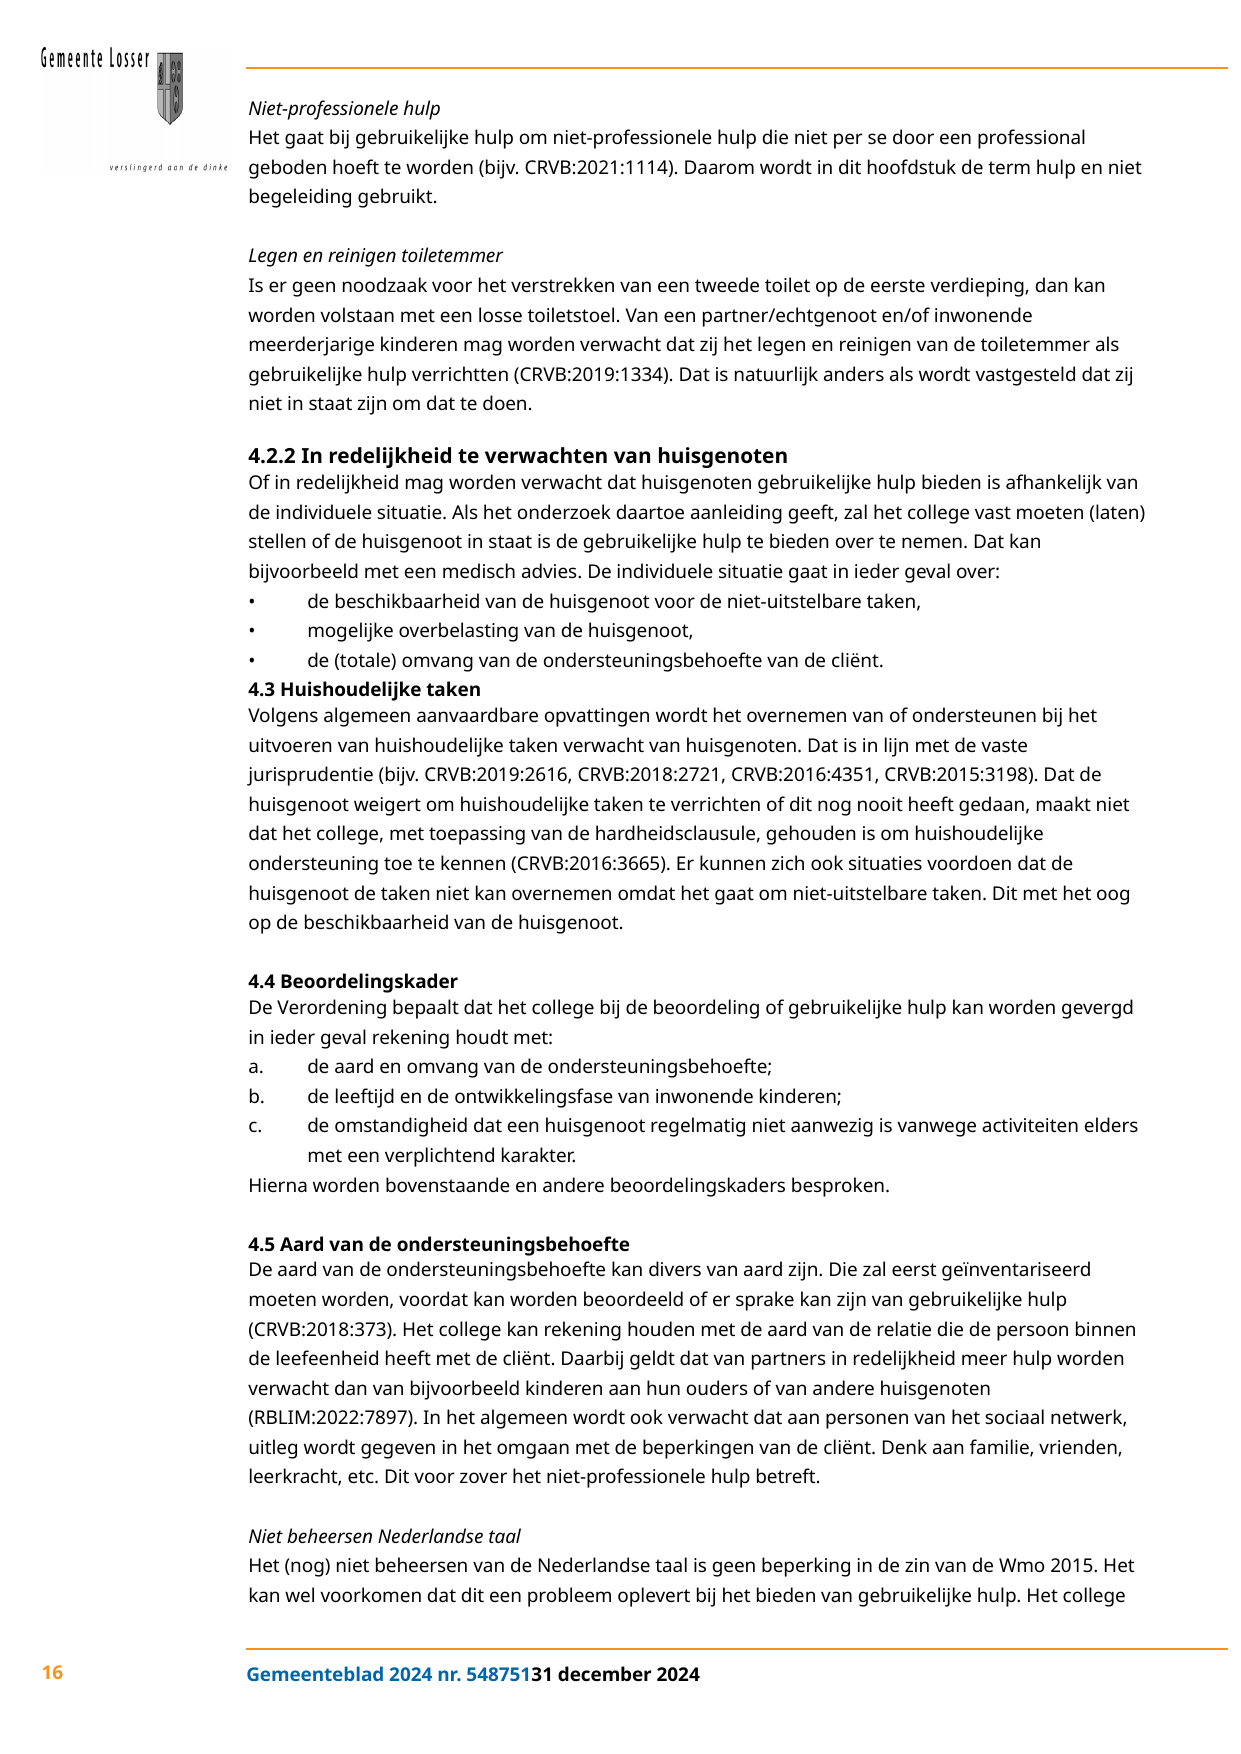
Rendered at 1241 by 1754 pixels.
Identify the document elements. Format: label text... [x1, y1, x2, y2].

text Niet-professionele hulp [248, 95, 1152, 121]
text Of in redelijkheid mag worden verwacht dat huisgenoten gebruikelijke hulp bieden is afhankelijk van de individuele situatie. Als het onderzoek daartoe aanleiding geeft, zal het college vast moeten (laten) stellen of de huisgenoot in staat is de gebruikelijke hulp te bieden over te nemen. Dat kan bijvoorbeeld met een medisch advies. De individuele situatie gaat in ieder geval over: [248, 469, 1152, 584]
list de aard en omvang van de ondersteuningsbehoefte; [248, 1053, 1152, 1079]
list de (totale) omvang van de ondersteuningsbehoefte van de cliënt. [248, 647, 1152, 673]
text 4.3 Huishoudelijke taken [248, 677, 1152, 702]
list mogelijke overbelasting van de huisgenoot, [248, 617, 1152, 643]
text Is er geen noodzaak voor het verstrekken van een tweede toilet op de eerste verdieping, dan kan worden volstaan met een losse toiletstoel. Van een partner/echtgenoot en/of inwonende meerderjarige kinderen mag worden verwacht dat zij het legen en reinigen van de toiletemmer als gebruikelijke hulp verrichtten (CRVB:2019:1334). Dat is natuurlijk anders als wordt vastgesteld dat zij niet in staat zijn om dat te doen. [248, 272, 1152, 416]
text Legen en reinigen toiletemmer [248, 243, 1152, 268]
text Niet beheersen Nederlandse taal [248, 1523, 1152, 1549]
text De Verordening bepaalt dat het college bij de beoordeling of gebruikelijke hulp kan worden gevergd in ieder geval rekening houdt met: [248, 994, 1152, 1049]
list de leeftijd en de ontwikkelingsfase van inwonende kinderen; [248, 1083, 1152, 1109]
text 4.5 Aard van de ondersteuningsbehoefte [248, 1231, 1152, 1257]
text De aard van de ondersteuningsbehoefte kan divers van aard zijn. Die zal eerst geïnventariseerd moeten worden, voordat kan worden beoordeeld of er sprake kan zijn van gebruikelijke hulp (CRVB:2018:373). Het college kan rekening houden met de aard van de relatie die de persoon binnen de leefeenheid heeft met de cliënt. Daarbij geldt dat van partners in redelijkheid meer hulp worden verwacht dan van bijvoorbeeld kinderen aan hun ouders of van andere huisgenoten (RBLIM:2022:7897). In het algemeen wordt ook verwacht dat aan personen van het sociaal netwerk, uitleg wordt gegeven in het omgaan met de beperkingen van de cliënt. Denk aan familie, vrienden, leerkracht, etc. Dit voor zover het niet-professionele hulp betreft. [248, 1257, 1152, 1489]
text Hierna worden bovenstaande en andere beoordelingskaders besproken. [248, 1172, 1152, 1197]
list de beschikbaarheid van de huisgenoot voor de niet-uitstelbare taken, [248, 588, 1152, 613]
text 4.4 Beoordelingskader [248, 968, 1152, 994]
text Het (nog) niet beheersen van de Nederlandse taal is geen beperking in de zin van de Wmo 2015. Het kan wel voorkomen dat dit een probleem oplevert bij het bieden van gebruikelijke hulp. Het college [248, 1552, 1152, 1608]
list de omstandigheid dat een huisgenoot regelmatig niet aanwezig is vanwege activiteiten elders met een verplichtend karakter. [248, 1113, 1152, 1168]
text 4.2.2 In redelijkheid te verwachten van huisgenoten [248, 441, 1152, 469]
picture [41, 47, 231, 172]
text Volgens algemeen aanvaardbare opvattingen wordt het overnemen van of ondersteunen bij het uitvoeren van huishoudelijke taken verwacht van huisgenoten. Dat is in lijn met de vaste jurisprudentie (bijv. CRVB:2019:2616, CRVB:2018:2721, CRVB:2016:4351, CRVB:2015:3198). Dat de huisgenoot weigert om huishoudelijke taken te verrichten of dit nog nooit heeft gedaan, maakt niet dat het college, met toepassing van de hardheidsclausule, gehouden is om huishoudelijke ondersteuning toe te kennen (CRVB:2016:3665). Er kunnen zich ook situaties voordoen dat de huisgenoot de taken niet kan overnemen omdat het gaat om niet-uitstelbare taken. Dit met het oog op de beschikbaarheid van de huisgenoot. [248, 702, 1152, 935]
text Het gaat bij gebruikelijke hulp om niet-professionele hulp die niet per se door een professional geboden hoeft te worden (bijv. CRVB:2021:1114). Daarom wordt in dit hoofdstuk de term hulp en niet begeleiding gebruikt. [248, 124, 1152, 209]
